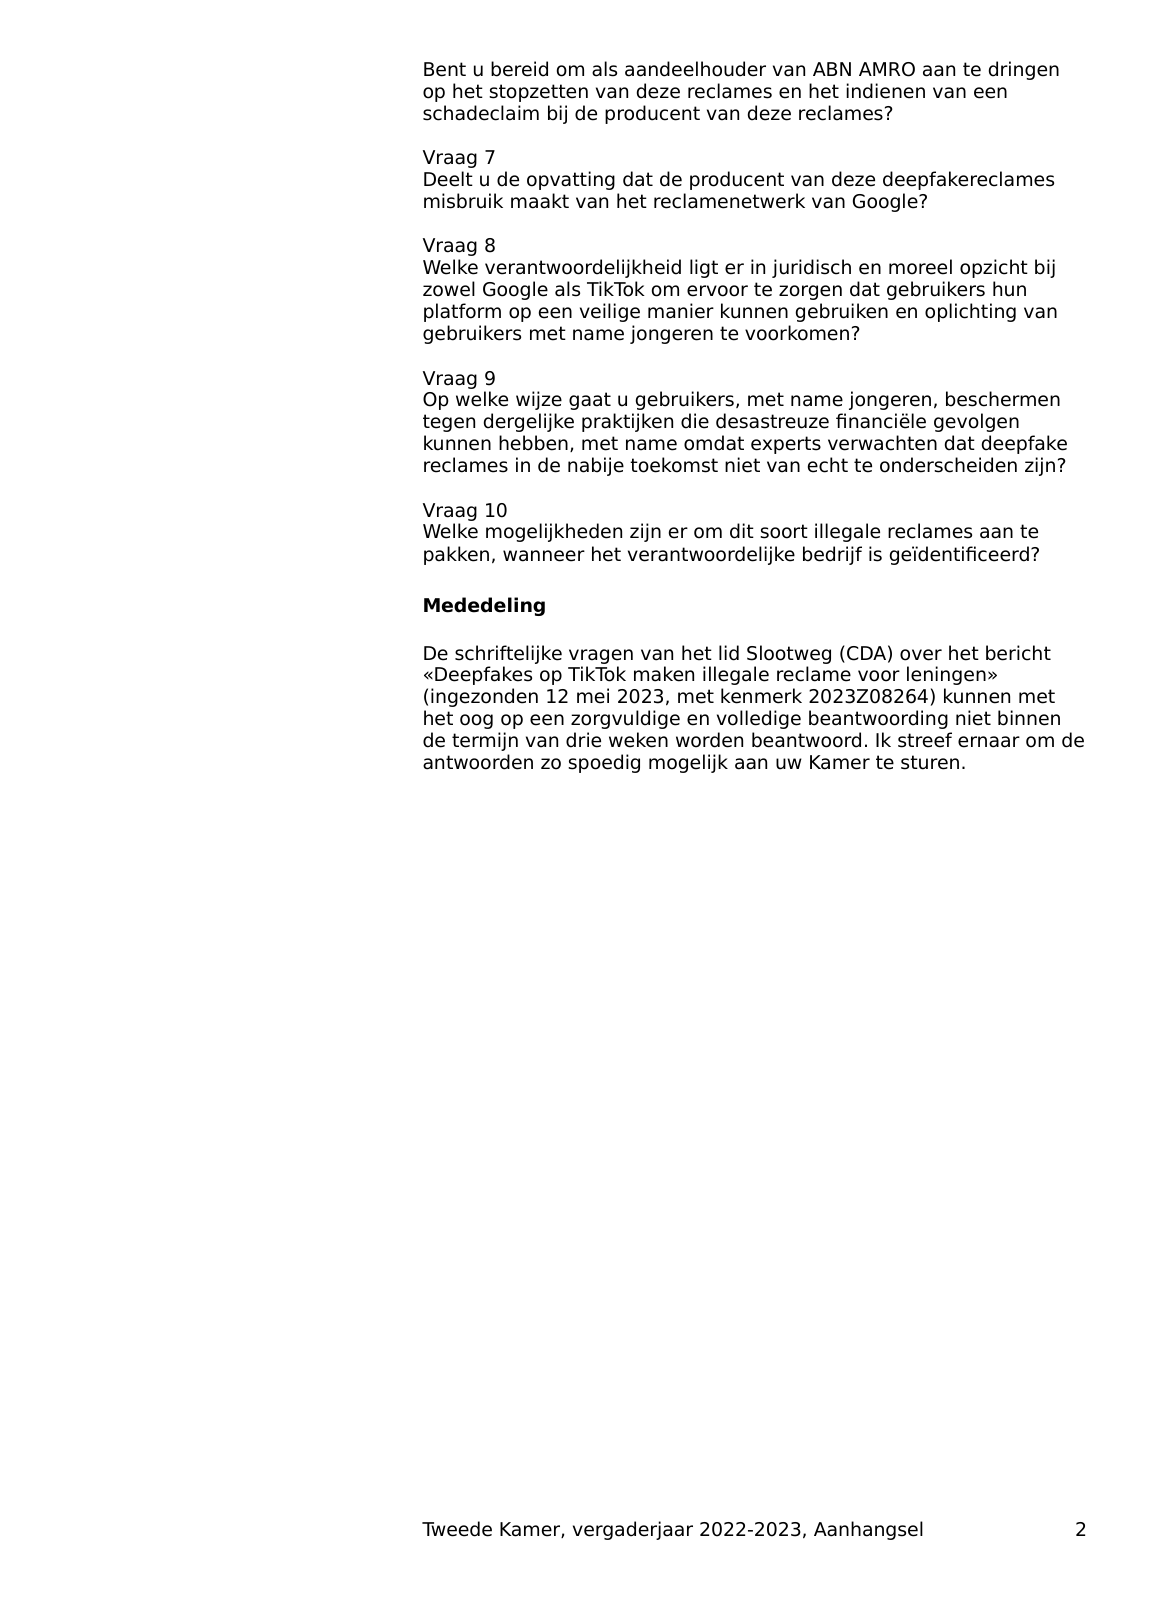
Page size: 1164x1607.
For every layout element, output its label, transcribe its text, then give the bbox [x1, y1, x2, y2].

text Vraag 8 [422, 235, 1087, 257]
text Deelt u de opvatting dat de producent van deze deepfakereclames misbruik maakt van het reclamenetwerk van Google? [422, 169, 1087, 213]
text Vraag 9 [422, 367, 1087, 389]
subtitle Mededeling [422, 595, 1087, 617]
text Vraag 7 [422, 147, 1087, 169]
text De schriftelijke vragen van het lid Slootweg (CDA) over het bericht «Deepfakes op TikTok maken illegale reclame voor leningen» (ingezonden 12 mei 2023, met kenmerk 2023Z08264) kunnen met het oog op een zorgvuldige en volledige beantwoording niet binnen de termijn van drie weken worden beantwoord. Ik streef ernaar om de antwoorden zo spoedig mogelijk aan uw Kamer te sturen. [422, 642, 1087, 774]
text Vraag 10 [422, 499, 1087, 521]
text Op welke wijze gaat u gebruikers, met name jongeren, beschermen tegen dergelijke praktijken die desastreuze financiële gevolgen kunnen hebben, met name omdat experts verwachten dat deepfake reclames in de nabije toekomst niet van echt te onderscheiden zijn? [422, 389, 1087, 477]
text Welke mogelijkheden zijn er om dit soort illegale reclames aan te pakken, wanneer het verantwoordelijke bedrijf is geïdentificeerd? [422, 521, 1087, 565]
text Bent u bereid om als aandeelhouder van ABN AMRO aan te dringen op het stopzetten van deze reclames en het indienen van een schadeclaim bij de producent van deze reclames? [422, 59, 1087, 125]
text Welke verantwoordelijkheid ligt er in juridisch en moreel opzicht bij zowel Google als TikTok om ervoor te zorgen dat gebruikers hun platform op een veilige manier kunnen gebruiken en oplichting van gebruikers met name jongeren te voorkomen? [422, 257, 1087, 345]
